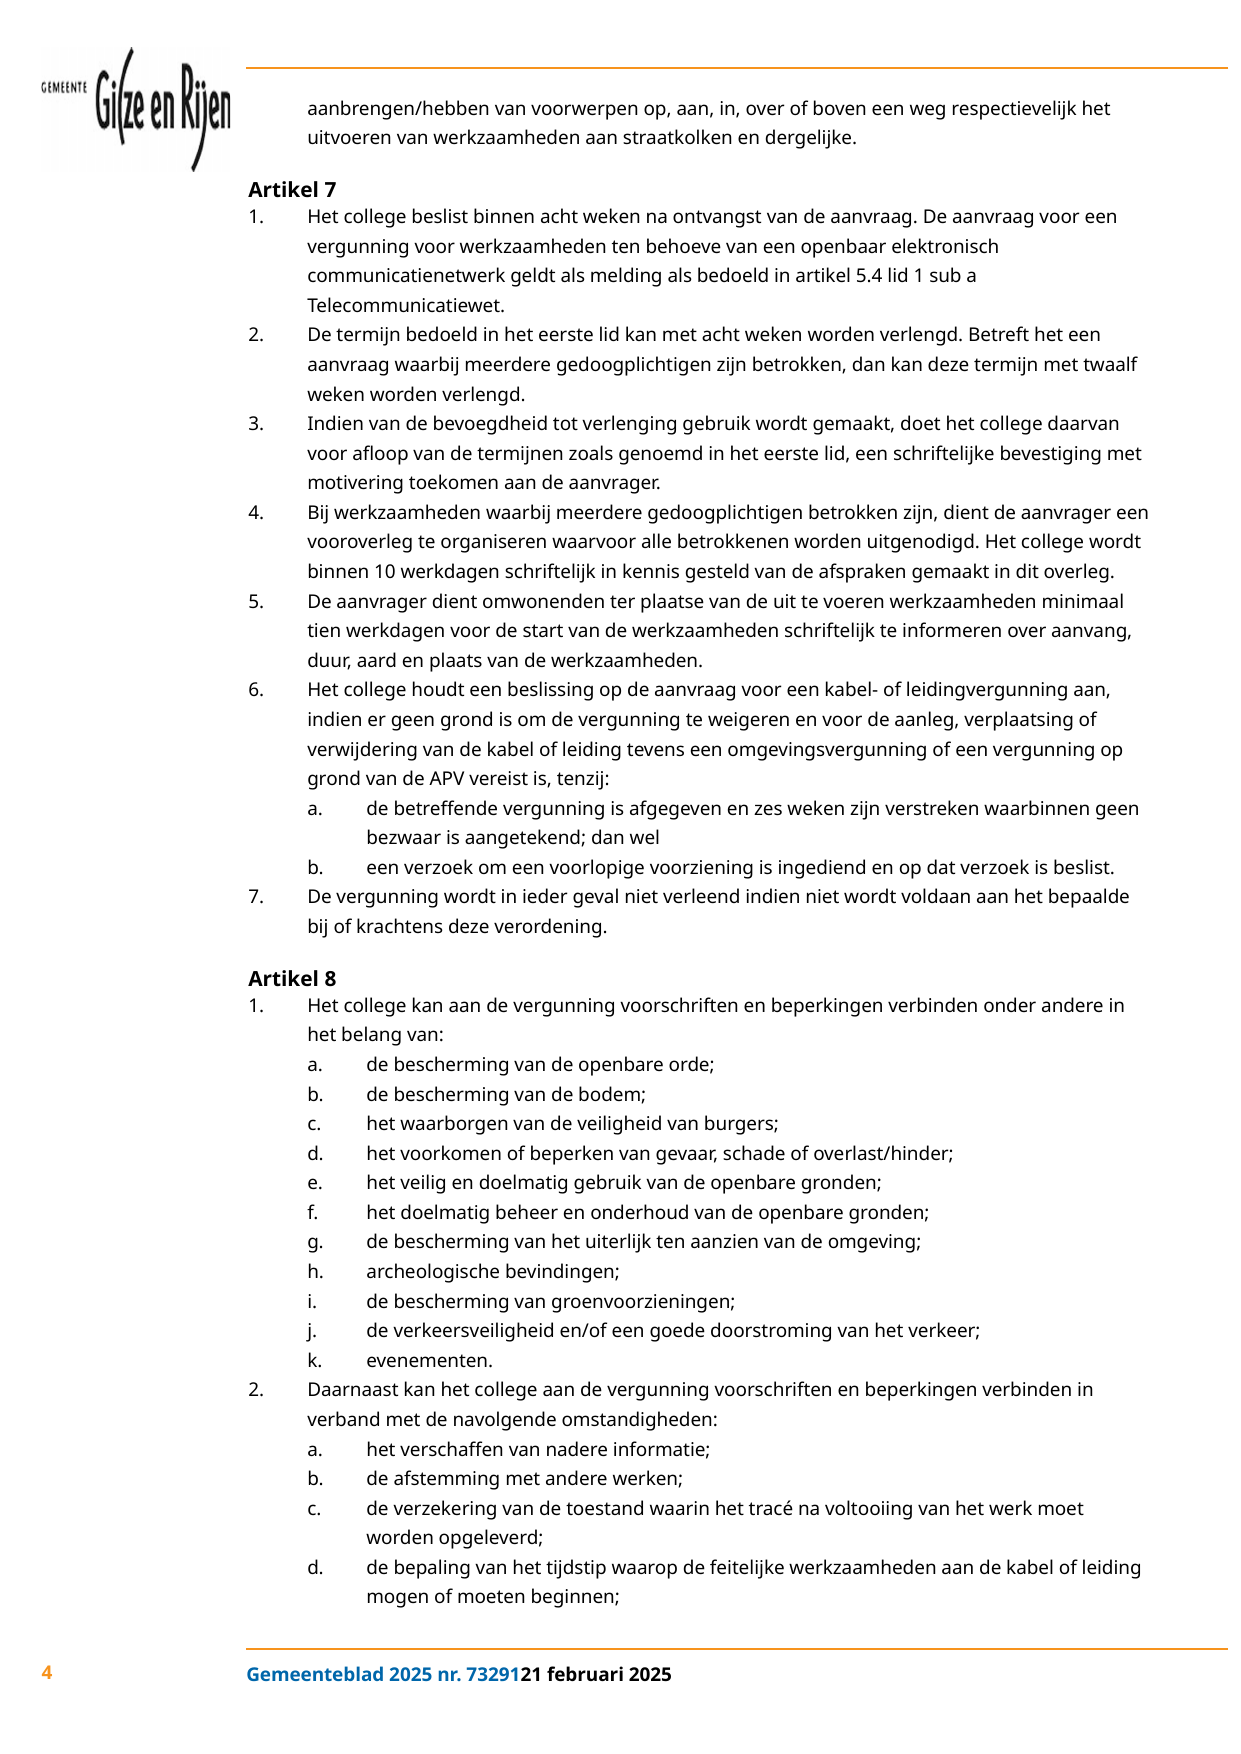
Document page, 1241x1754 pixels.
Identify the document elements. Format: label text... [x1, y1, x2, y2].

list Het college beslist binnen acht weken na ontvangst van de aanvraag. De aanvraag voor een vergunning voor werkzaamheden ten behoeve van een openbaar elektronisch communicatienetwerk geldt als melding als bedoeld in artikel 5.4 lid 1 sub a Telecommunicatiewet. [248, 203, 1152, 318]
list de bescherming van groenvoorzieningen; [307, 1288, 1152, 1314]
list het veilig en doelmatig gebruik van de openbare gronden; [307, 1169, 1152, 1195]
list de bepaling van het tijdstip waarop de feitelijke werkzaamheden aan de kabel of leiding mogen of moeten beginnen; [307, 1554, 1152, 1609]
list de afstemming met andere werken; [307, 1465, 1152, 1491]
text Artikel 7 [248, 175, 1152, 203]
list de verzekering van de toestand waarin het tracé na voltooiing van het werk moet worden opgeleverd; [307, 1495, 1152, 1550]
list de bescherming van de bodem; [307, 1081, 1152, 1107]
list het verschaffen van nadere informatie; [307, 1436, 1152, 1462]
list De vergunning wordt in ieder geval niet verleend indien niet wordt voldaan aan het bepaalde bij of krachtens deze verordening. [248, 884, 1152, 939]
list Indien van de bevoegdheid tot verlenging gebruik wordt gemaakt, doet het college daarvan voor afloop van de termijnen zoals genoemd in het eerste lid, een schriftelijke bevestiging met motivering toekomen aan de aanvrager. [248, 410, 1152, 495]
list een verzoek om een voorlopige voorziening is ingediend en op dat verzoek is beslist. [307, 854, 1152, 880]
list De aanvrager dient omwonenden ter plaatse van de uit te voeren werkzaamheden minimaal tien werkdagen voor de start van de werkzaamheden schriftelijk te informeren over aanvang, duur, aard en plaats van de werkzaamheden. [248, 588, 1152, 673]
list de bescherming van het uiterlijk ten aanzien van de omgeving; [307, 1229, 1152, 1254]
list Bij werkzaamheden waarbij meerdere gedoogplichtigen betrokken zijn, dient de aanvrager een vooroverleg te organiseren waarvoor alle betrokkenen worden uitgenodigd. Het college wordt binnen 10 werkdagen schriftelijk in kennis gesteld van de afspraken gemaakt in dit overleg. [248, 499, 1152, 584]
list het waarborgen van de veiligheid van burgers; [307, 1110, 1152, 1136]
list Het college houdt een beslissing op de aanvraag voor een kabel- of leidingvergunning aan, indien er geen grond is om de vergunning te weigeren en voor de aanleg, verplaatsing of verwijdering van de kabel of leiding tevens een omgevingsvergunning of een vergunning op grond van de APV vereist is, tenzij: [248, 677, 1152, 791]
list het voorkomen of beperken van gevaar, schade of overlast/hinder; [307, 1140, 1152, 1166]
list De termijn bedoeld in het eerste lid kan met acht weken worden verlengd. Betreft het een aanvraag waarbij meerdere gedoogplichtigen zijn betrokken, dan kan deze termijn met twaalf weken worden verlengd. [248, 322, 1152, 406]
list evenementen. [307, 1347, 1152, 1373]
list Het college kan aan de vergunning voorschriften en beperkingen verbinden onder andere in het belang van: [248, 992, 1152, 1047]
list aanbrengen/hebben van voorwerpen op, aan, in, over of boven een weg respectievelijk het uitvoeren van werkzaamheden aan straatkolken en dergelijke. [248, 95, 1152, 150]
list archeologische bevindingen; [307, 1258, 1152, 1284]
list de verkeersveiligheid en/of een goede doorstroming van het verkeer; [307, 1317, 1152, 1343]
picture [41, 47, 231, 172]
list de betreffende vergunning is afgegeven en zes weken zijn verstreken waarbinnen geen bezwaar is aangetekend; dan wel [307, 795, 1152, 850]
list Daarnaast kan het college aan de vergunning voorschriften en beperkingen verbinden in verband met de navolgende omstandigheden: [248, 1377, 1152, 1432]
list de bescherming van de openbare orde; [307, 1051, 1152, 1077]
text Artikel 8 [248, 964, 1152, 992]
list het doelmatig beheer en onderhoud van de openbare gronden; [307, 1199, 1152, 1225]
